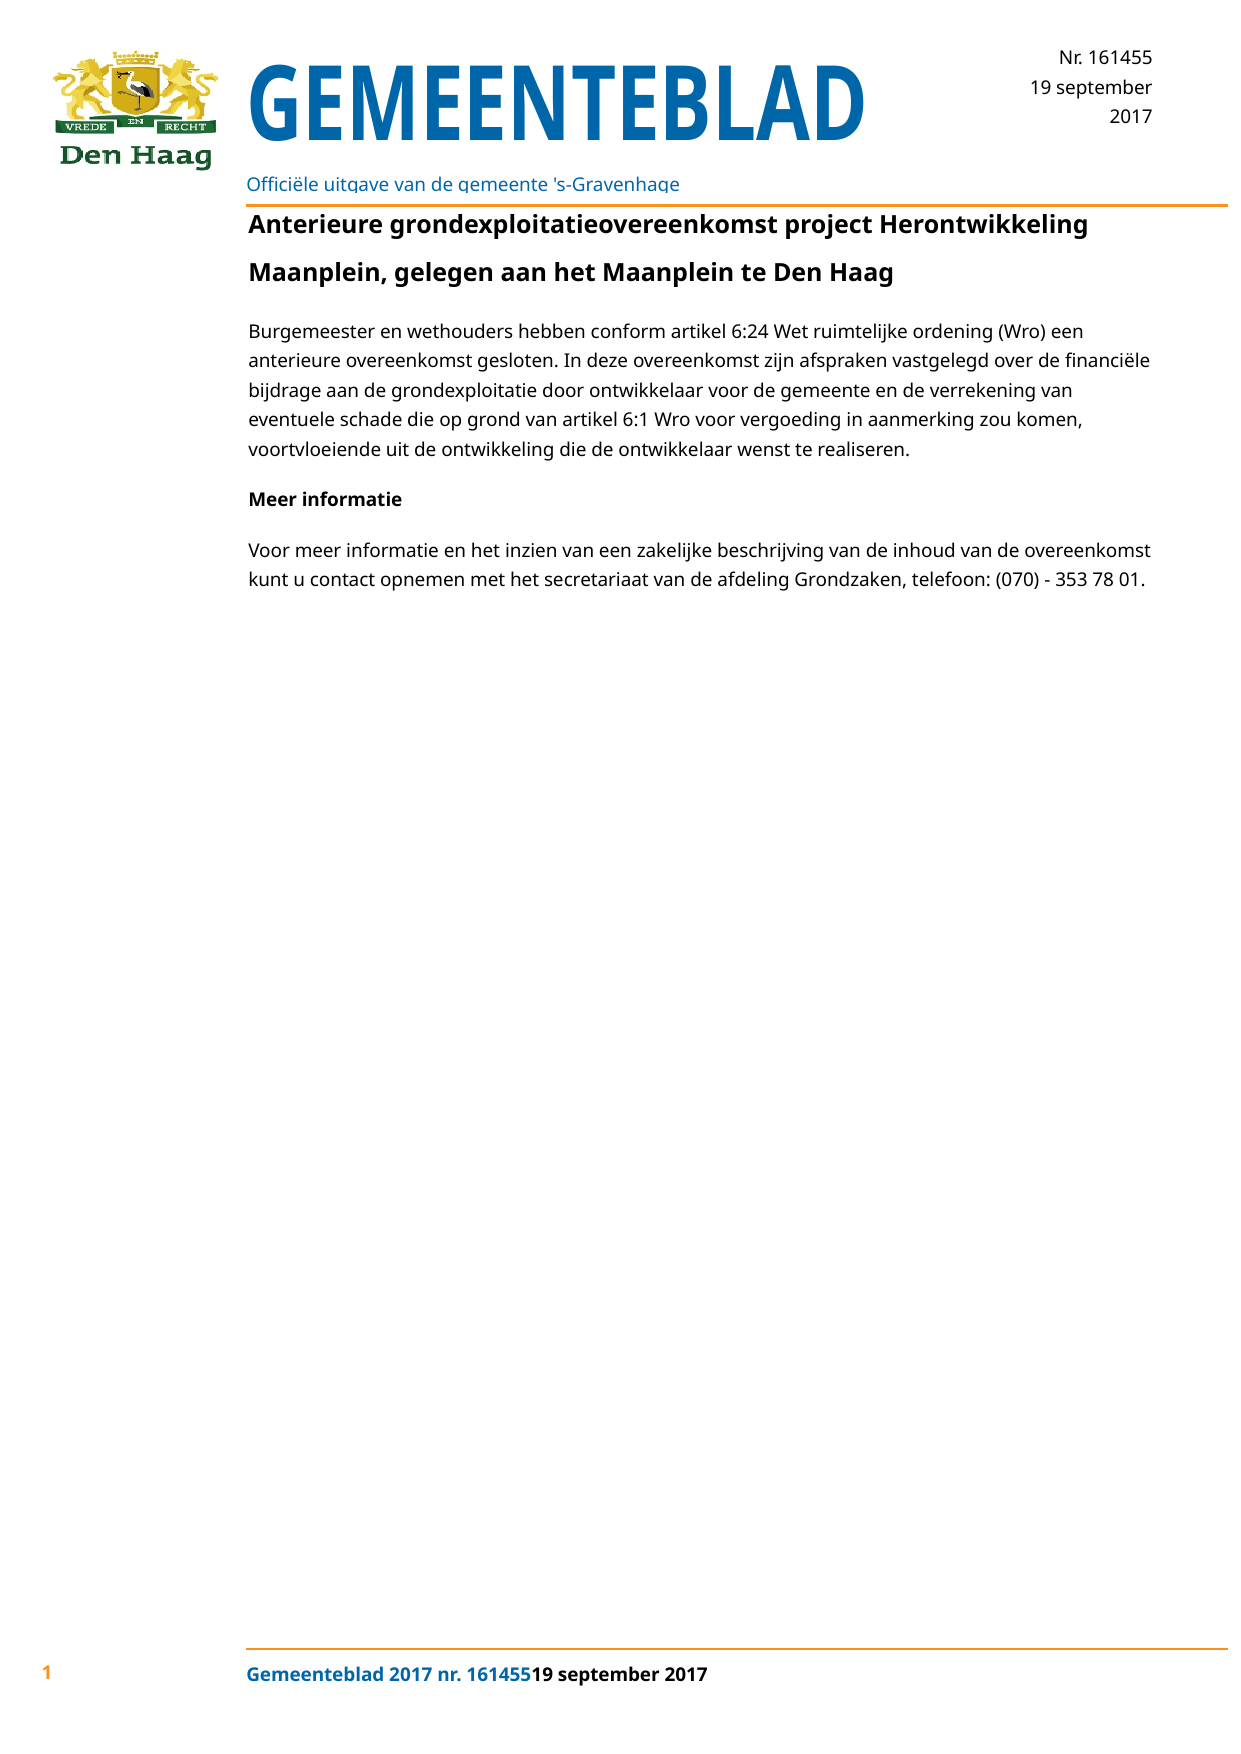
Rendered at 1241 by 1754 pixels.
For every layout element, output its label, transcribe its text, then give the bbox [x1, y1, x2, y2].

text Voor meer informatie en het inzien van een zakelijke beschrijving van de inhoud van de overeenkomst kunt u contact opnemen met het secretariaat van de afdeling Grondzaken, telefoon: (070) - 353 78 01. [248, 537, 1152, 592]
text Meer informatie [248, 487, 1152, 512]
picture [41, 47, 231, 172]
text Burgemeester en wethouders hebben conform artikel 6:24 Wet ruimtelijke ordening (Wro) een anterieure overeenkomst gesloten. In deze overeenkomst zijn afspraken vastgelegd over de financiële bijdrage aan de grondexploitatie door ontwikkelaar voor de gemeente en de verrekening van eventuele schade die op grond van artikel 6:1 Wro voor vergoeding in aanmerking zou komen, voortvloeiende uit de ontwikkeling die de ontwikkelaar wenst te realiseren. [248, 318, 1152, 462]
text Anterieure grondexploitatieovereenkomst project Herontwikkeling Maanplein, gelegen aan het Maanplein te Den Haag [248, 207, 1152, 288]
